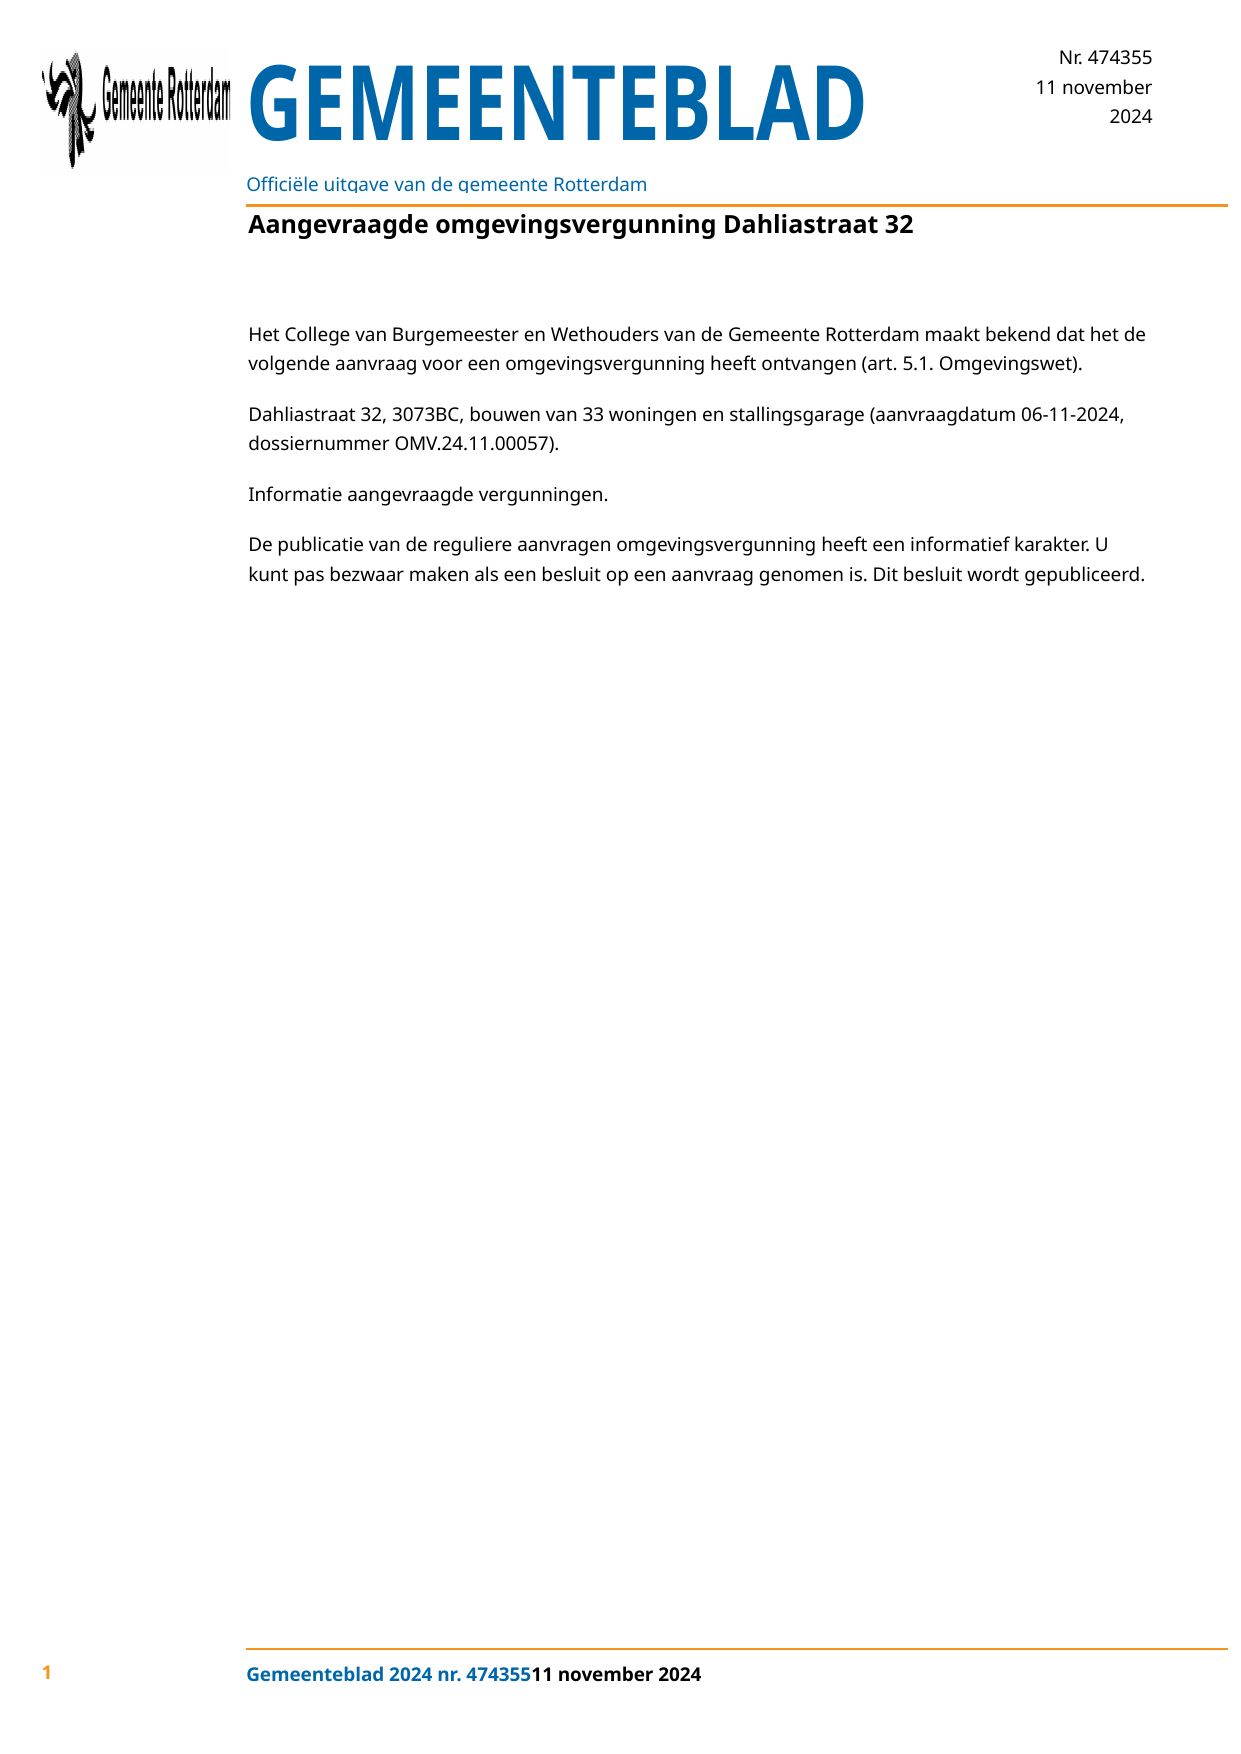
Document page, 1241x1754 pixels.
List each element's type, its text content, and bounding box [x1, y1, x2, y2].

text Het College van Burgemeester en Wethouders van de Gemeente Rotterdam maakt bekend dat het de volgende aanvraag voor een omgevingsvergunning heeft ontvangen (art. 5.1. Omgevingswet). [248, 321, 1152, 376]
text Dahliastraat 32, 3073BC, bouwen van 33 woningen en stallingsgarage (aanvraagdatum 06-11-2024, dossiernummer OMV.24.11.00057). [248, 401, 1152, 456]
picture [41, 47, 231, 172]
text De publicatie van de reguliere aanvragen omgevingsvergunning heeft een informatief karakter. U kunt pas bezwaar maken als een besluit op een aanvraag genomen is. Dit besluit wordt gepubliceerd. [248, 531, 1152, 586]
text Informatie aangevraagde vergunningen. [248, 481, 1152, 506]
text Aangevraagde omgevingsvergunning Dahliastraat 32 [248, 207, 1152, 241]
